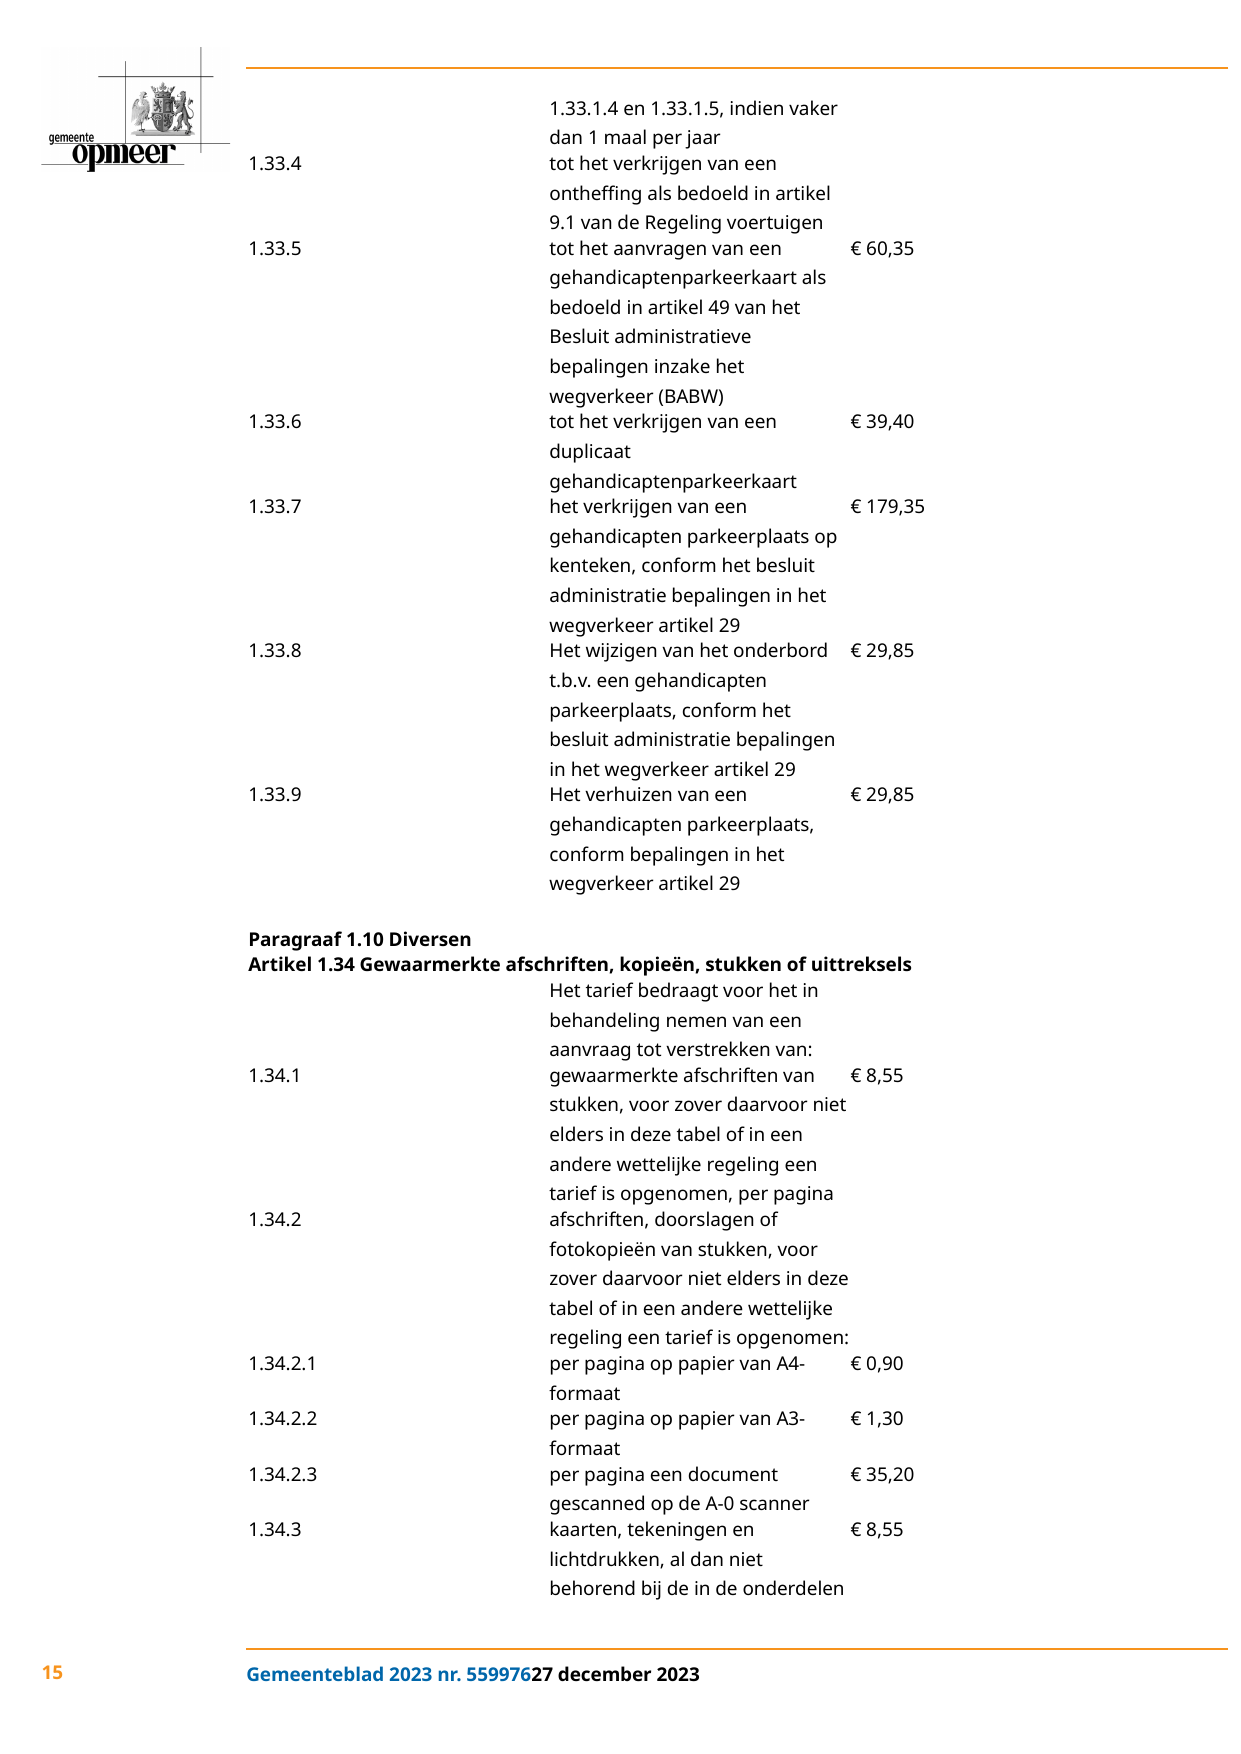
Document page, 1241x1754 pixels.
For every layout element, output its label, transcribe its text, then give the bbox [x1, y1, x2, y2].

table_cell € 8,55 [850, 1062, 1152, 1206]
table_cell tot het verkrijgen van een duplicaat gehandicaptenparkeerkaart [549, 409, 850, 493]
table_cell 1.34.3 [248, 1516, 549, 1601]
table_cell [850, 150, 1152, 235]
table_cell € 35,20 [850, 1461, 1152, 1516]
table_cell gewaarmerkte afschriften van stukken, voor zover daarvoor niet elders in deze tabel of in een andere wettelijke regeling een tarief is opgenomen, per pagina [549, 1062, 850, 1206]
table_cell 1.34.2 [248, 1206, 549, 1350]
table_cell Het verhuizen van een gehandicapten parkeerplaats, conform bepalingen in het wegverkeer artikel 29 [549, 782, 850, 896]
table_cell [850, 95, 1152, 150]
table_cell per pagina op papier van A4-formaat [549, 1350, 850, 1406]
table_cell Artikel 1.34 Gewaarmerkte afschriften, kopieën, stukken of uittreksels [248, 951, 1152, 977]
table_cell € 1,30 [850, 1406, 1152, 1461]
table_cell Paragraaf 1.10 Diversen [248, 896, 1152, 951]
table_cell 1.34.2.1 [248, 1350, 549, 1406]
table_cell afschriften, doorslagen of fotokopieën van stukken, voor zover daarvoor niet elders in deze tabel of in een andere wettelijke regeling een tarief is opgenomen: [549, 1206, 850, 1350]
table_cell [850, 1206, 1152, 1350]
table_cell 1.34.1 [248, 1062, 549, 1206]
table_cell 1.34.2.3 [248, 1461, 549, 1516]
table_cell € 39,40 [850, 409, 1152, 493]
table_cell [850, 977, 1152, 1062]
table_cell € 29,85 [850, 638, 1152, 782]
table_cell 1.33.6 [248, 409, 549, 493]
table_cell [248, 95, 549, 150]
table_cell € 60,35 [850, 235, 1152, 409]
table_cell 1.33.7 [248, 494, 549, 638]
table_cell kaarten, tekeningen en lichtdrukken, al dan niet behorend bij de in de onderdelen [549, 1516, 850, 1601]
table_cell € 29,85 [850, 782, 1152, 896]
table_cell 1.34.2.2 [248, 1406, 549, 1461]
picture [41, 47, 231, 172]
table_cell 1.33.1.4 en 1.33.1.5, indien vaker dan 1 maal per jaar [549, 95, 850, 150]
table_cell per pagina op papier van A3-formaat [549, 1406, 850, 1461]
table_cell Het wijzigen van het onderbord t.b.v. een gehandicapten parkeerplaats, conform het besluit administratie bepalingen in het wegverkeer artikel 29 [549, 638, 850, 782]
table_cell [248, 977, 549, 1062]
table_cell per pagina een document gescanned op de A-0 scanner [549, 1461, 850, 1516]
table_cell Het tarief bedraagt voor het in behandeling nemen van een aanvraag tot verstrekken van: [549, 977, 850, 1062]
table_cell 1.33.9 [248, 782, 549, 896]
table_cell het verkrijgen van een gehandicapten parkeerplaats op kenteken, conform het besluit administratie bepalingen in het wegverkeer artikel 29 [549, 494, 850, 638]
table_cell tot het verkrijgen van een ontheffing als bedoeld in artikel 9.1 van de Regeling voertuigen [549, 150, 850, 235]
table_cell € 179,35 [850, 494, 1152, 638]
table_cell 1.33.5 [248, 235, 549, 409]
table_cell tot het aanvragen van een gehandicaptenparkeerkaart als bedoeld in artikel 49 van het Besluit administratieve bepalingen inzake het wegverkeer (BABW) [549, 235, 850, 409]
table_cell € 0,90 [850, 1350, 1152, 1406]
table_cell € 8,55 [850, 1516, 1152, 1601]
table_cell 1.33.8 [248, 638, 549, 782]
table_cell 1.33.4 [248, 150, 549, 235]
